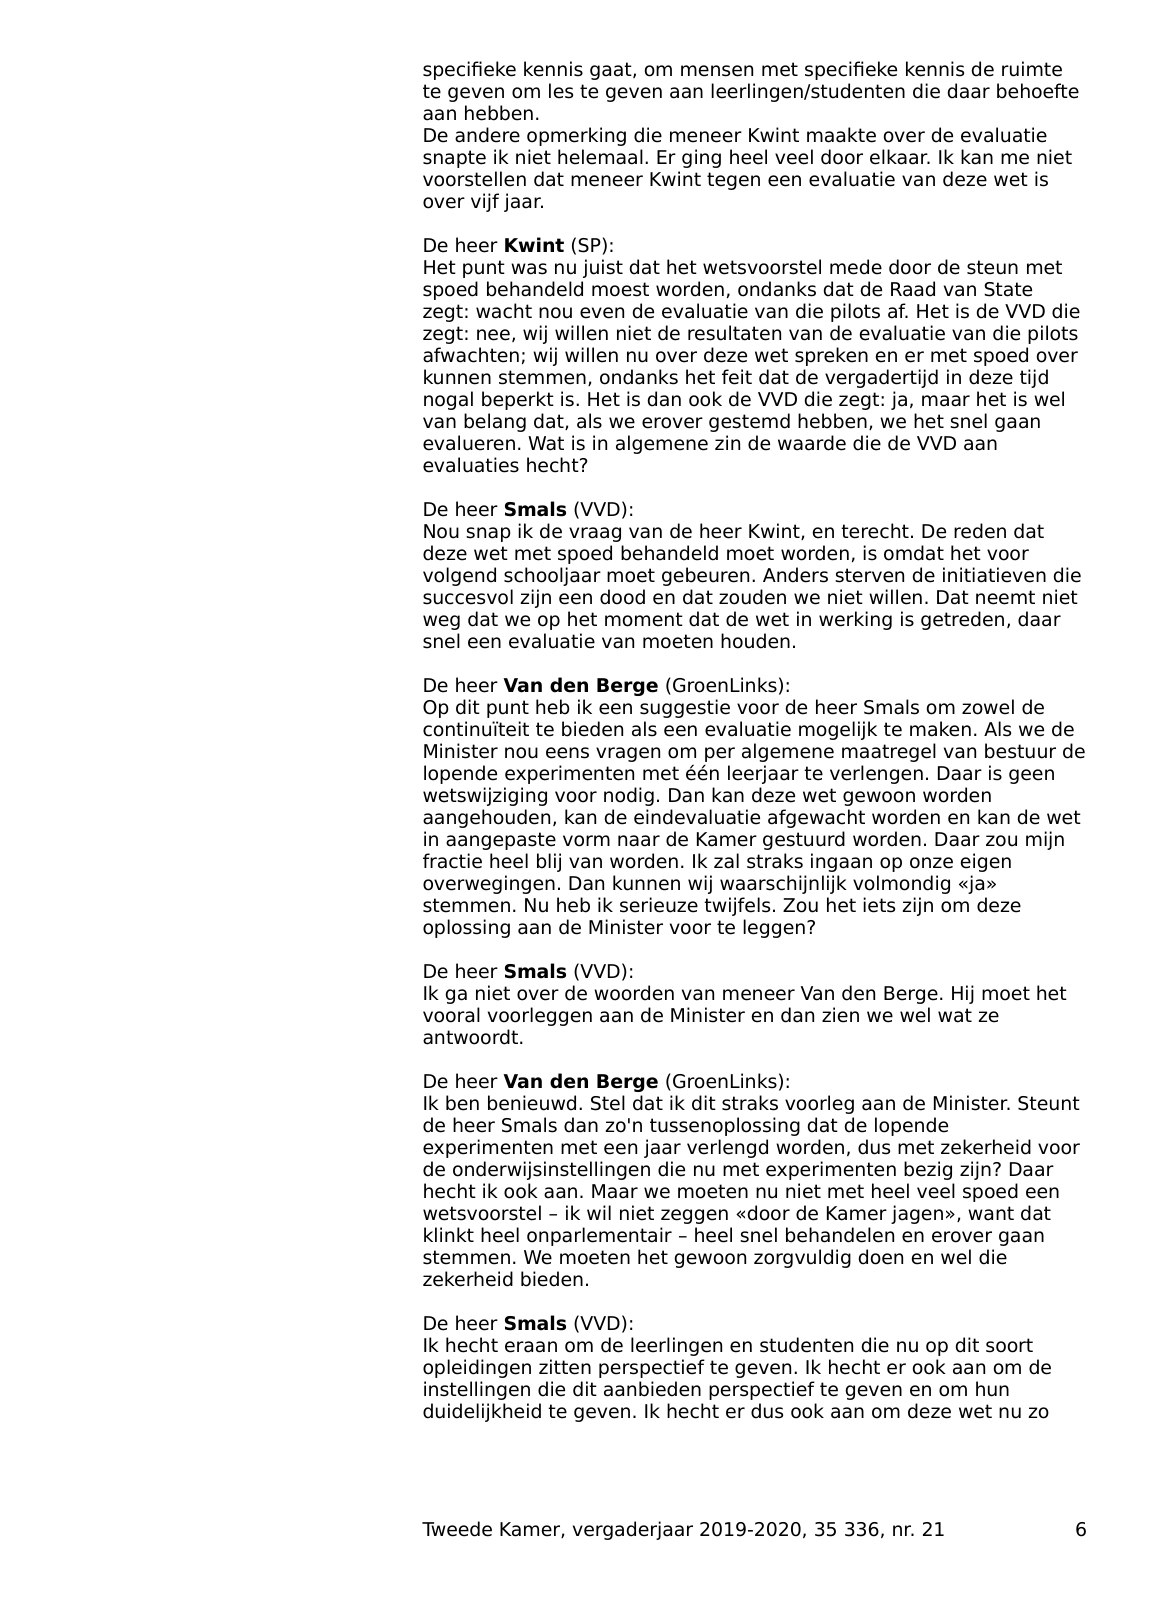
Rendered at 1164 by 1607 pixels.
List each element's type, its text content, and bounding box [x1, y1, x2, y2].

text De heer Smals (VVD): [422, 1313, 1087, 1335]
text De heer Kwint (SP): [422, 235, 1087, 257]
text Ik hecht eraan om de leerlingen en studenten die nu op dit soort opleidingen zitten perspectief te geven. Ik hecht er ook aan om de instellingen die dit aanbieden perspectief te geven en om hun duidelijkheid te geven. Ik hecht er dus ook aan om deze wet nu zo [422, 1335, 1087, 1423]
text Op dit punt heb ik een suggestie voor de heer Smals om zowel de continuïteit te bieden als een evaluatie mogelijk te maken. Als we de Minister nou eens vragen om per algemene maatregel van bestuur de lopende experimenten met één leerjaar te verlengen. Daar is geen wetswijziging voor nodig. Dan kan deze wet gewoon worden aangehouden, kan de eindevaluatie afgewacht worden en kan de wet in aangepaste vorm naar de Kamer gestuurd worden. Daar zou mijn fractie heel blij van worden. Ik zal straks ingaan op onze eigen overwegingen. Dan kunnen wij waarschijnlijk volmondig «ja» stemmen. Nu heb ik serieuze twijfels. Zou het iets zijn om deze oplossing aan de Minister voor te leggen? [422, 697, 1087, 939]
text De heer Van den Berge (GroenLinks): [422, 1071, 1087, 1093]
text De andere opmerking die meneer Kwint maakte over de evaluatie snapte ik niet helemaal. Er ging heel veel door elkaar. Ik kan me niet voorstellen dat meneer Kwint tegen een evaluatie van deze wet is over vijf jaar. [422, 125, 1087, 213]
text Het punt was nu juist dat het wetsvoorstel mede door de steun met spoed behandeld moest worden, ondanks dat de Raad van State zegt: wacht nou even de evaluatie van die pilots af. Het is de VVD die zegt: nee, wij willen niet de resultaten van de evaluatie van die pilots afwachten; wij willen nu over deze wet spreken en er met spoed over kunnen stemmen, ondanks het feit dat de vergadertijd in deze tijd nogal beperkt is. Het is dan ook de VVD die zegt: ja, maar het is wel van belang dat, als we erover gestemd hebben, we het snel gaan evalueren. Wat is in algemene zin de waarde die de VVD aan evaluaties hecht? [422, 257, 1087, 477]
text De heer Van den Berge (GroenLinks): [422, 675, 1087, 697]
text De heer Smals (VVD): [422, 961, 1087, 983]
text De heer Smals (VVD): [422, 499, 1087, 521]
text Ik ben benieuwd. Stel dat ik dit straks voorleg aan de Minister. Steunt de heer Smals dan zo'n tussenoplossing dat de lopende experimenten met een jaar verlengd worden, dus met zekerheid voor de onderwijsinstellingen die nu met experimenten bezig zijn? Daar hecht ik ook aan. Maar we moeten nu niet met heel veel spoed een wetsvoorstel – ik wil niet zeggen «door de Kamer jagen», want dat klinkt heel onparlementair – heel snel behandelen en erover gaan stemmen. We moeten het gewoon zorgvuldig doen en wel die zekerheid bieden. [422, 1093, 1087, 1291]
text Nou snap ik de vraag van de heer Kwint, en terecht. De reden dat deze wet met spoed behandeld moet worden, is omdat het voor volgend schooljaar moet gebeuren. Anders sterven de initiatieven die succesvol zijn een dood en dat zouden we niet willen. Dat neemt niet weg dat we op het moment dat de wet in werking is getreden, daar snel een evaluatie van moeten houden. [422, 521, 1087, 653]
text Ik ga niet over de woorden van meneer Van den Berge. Hij moet het vooral voorleggen aan de Minister en dan zien we wel wat ze antwoordt. [422, 983, 1087, 1049]
text specifieke kennis gaat, om mensen met specifieke kennis de ruimte te geven om les te geven aan leerlingen/studenten die daar behoefte aan hebben. [422, 59, 1087, 125]
